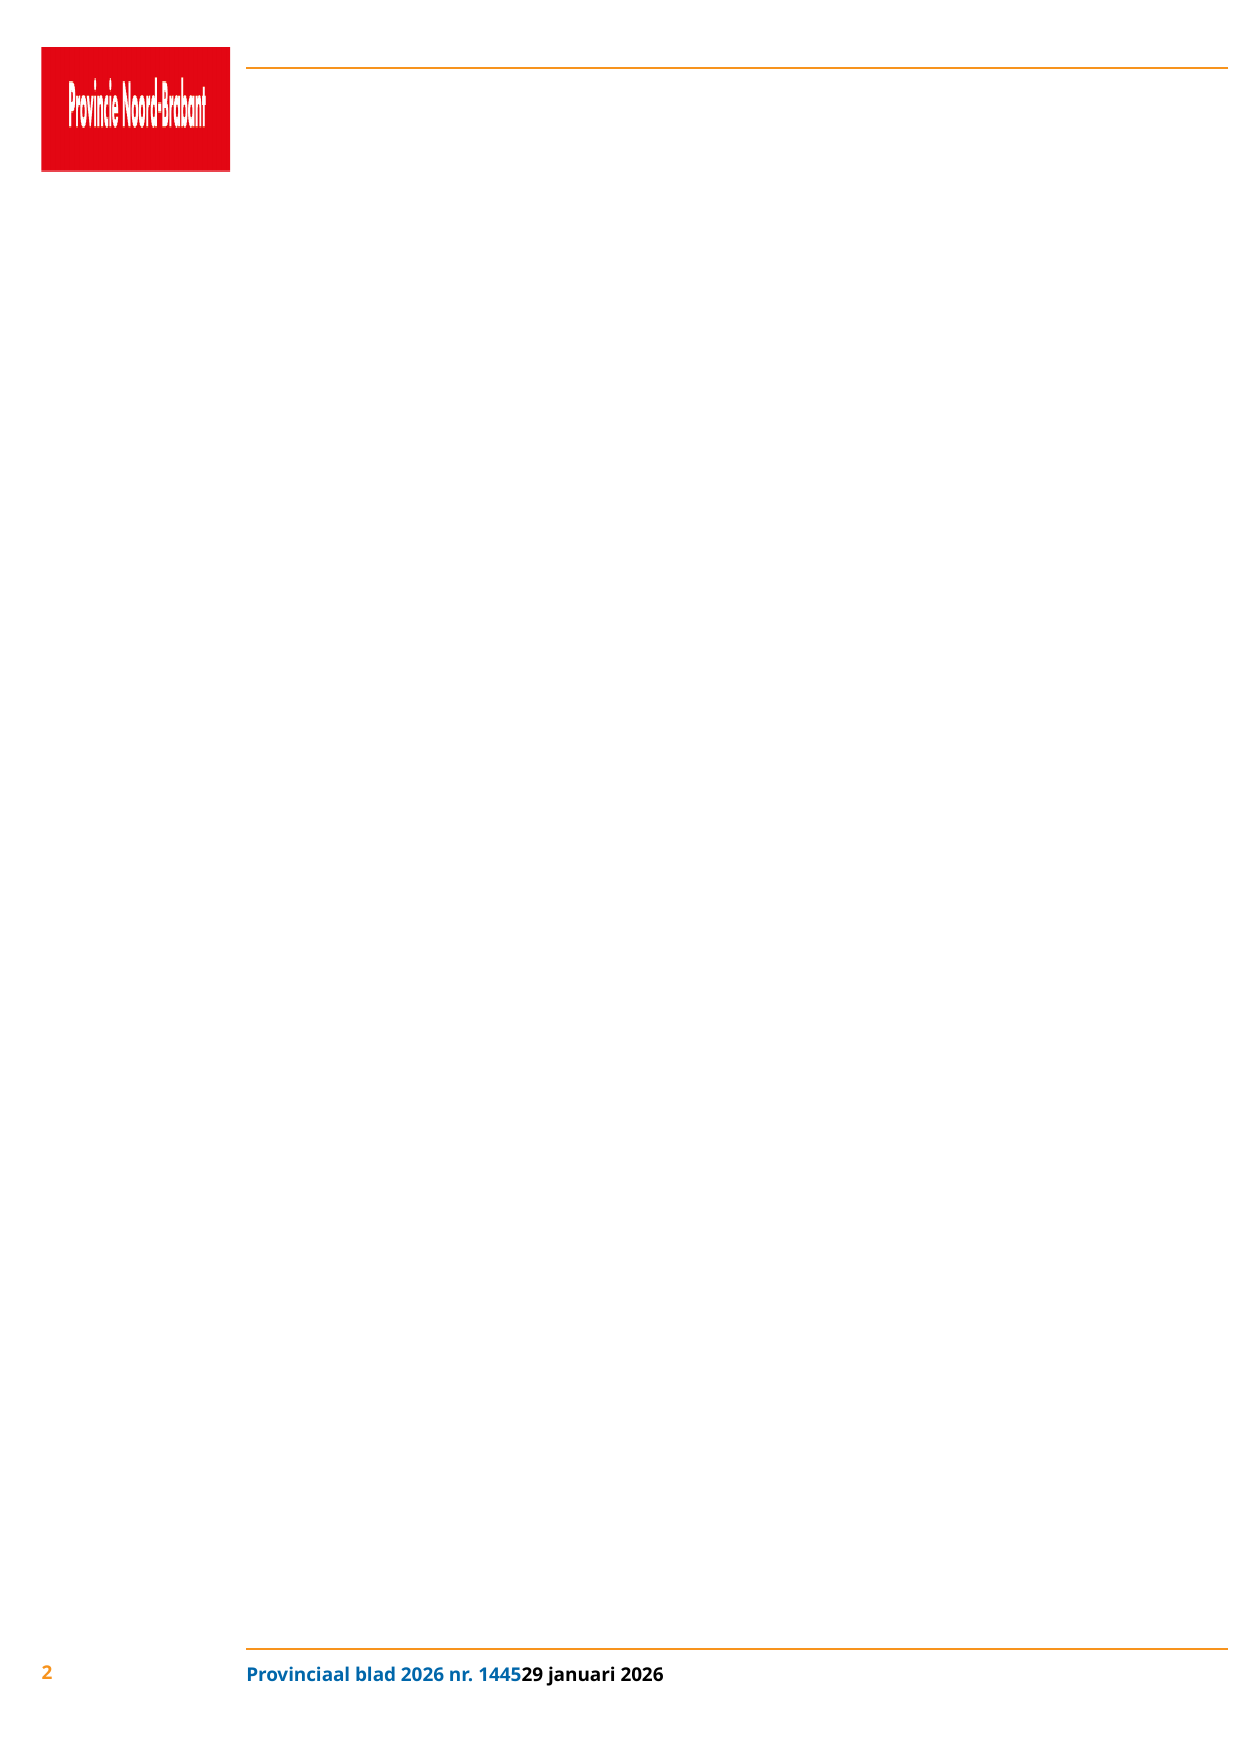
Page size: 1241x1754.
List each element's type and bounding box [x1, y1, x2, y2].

picture [41, 47, 231, 172]
